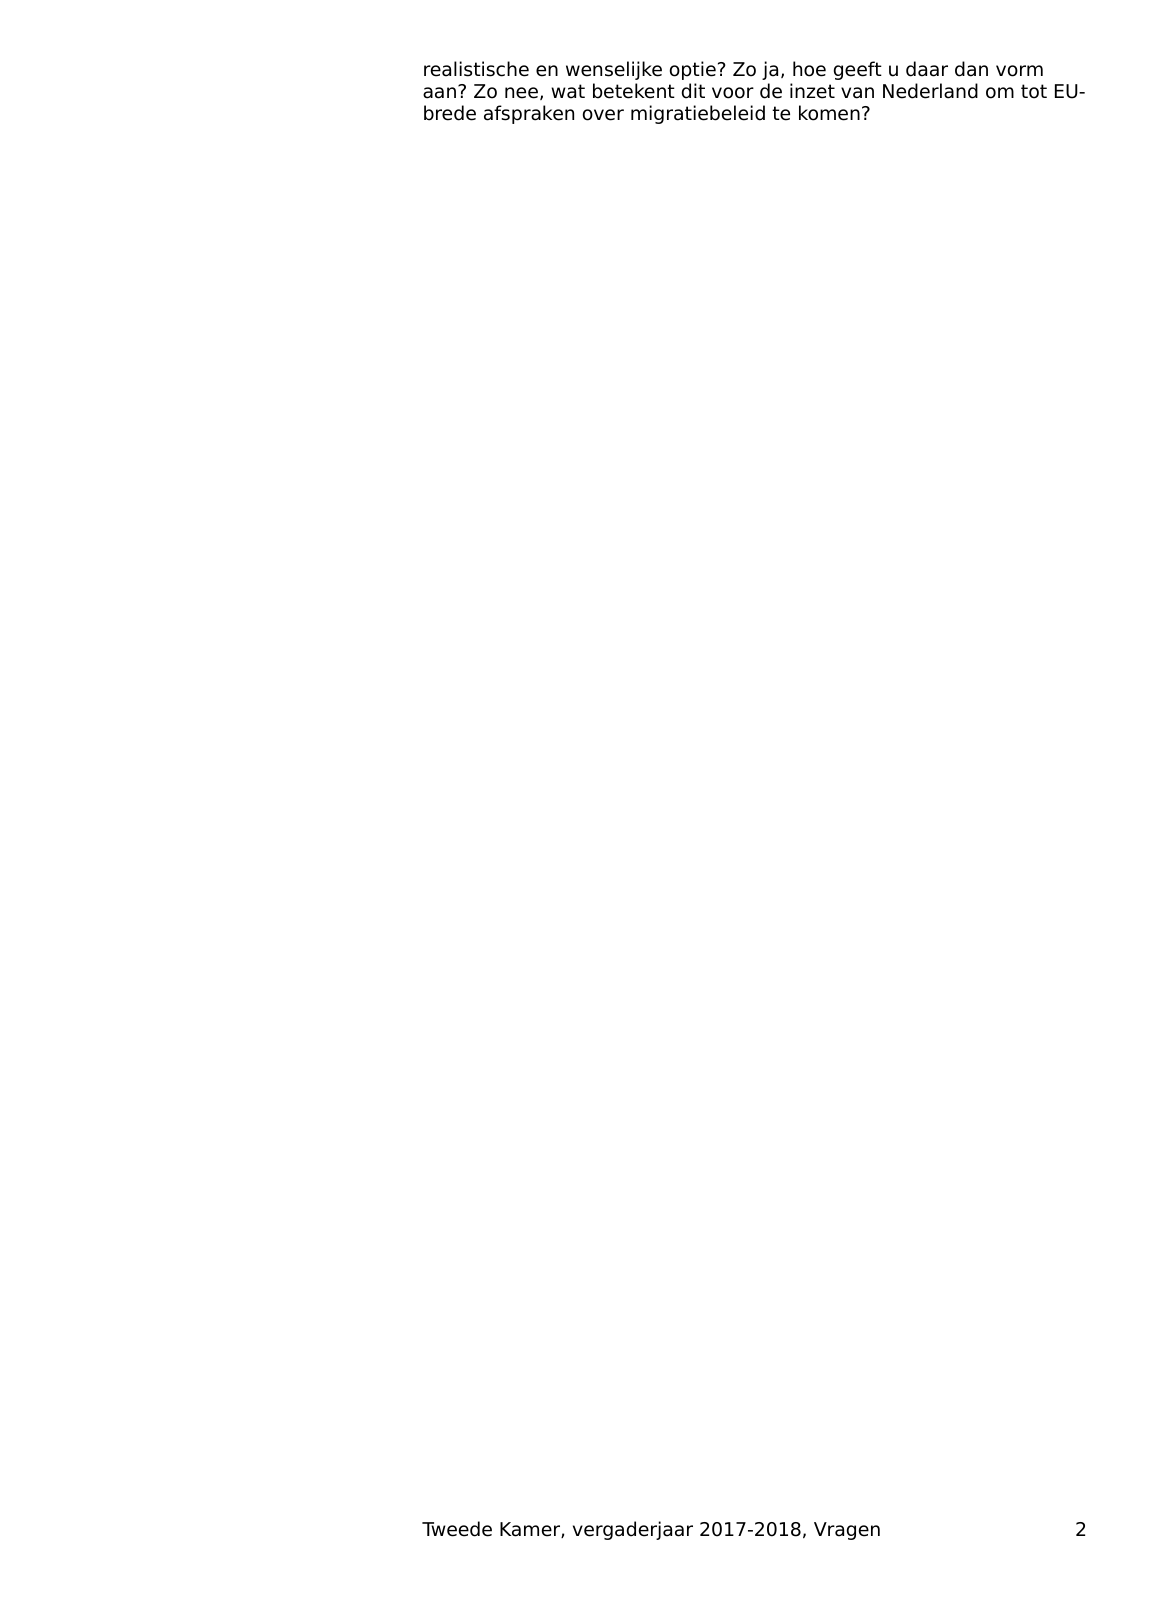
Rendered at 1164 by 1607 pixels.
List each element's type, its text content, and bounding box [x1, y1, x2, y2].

text realistische en wenselijke optie? Zo ja, hoe geeft u daar dan vorm aan? Zo nee, wat betekent dit voor de inzet van Nederland om tot EU-brede afspraken over migratiebeleid te komen? [422, 59, 1087, 125]
